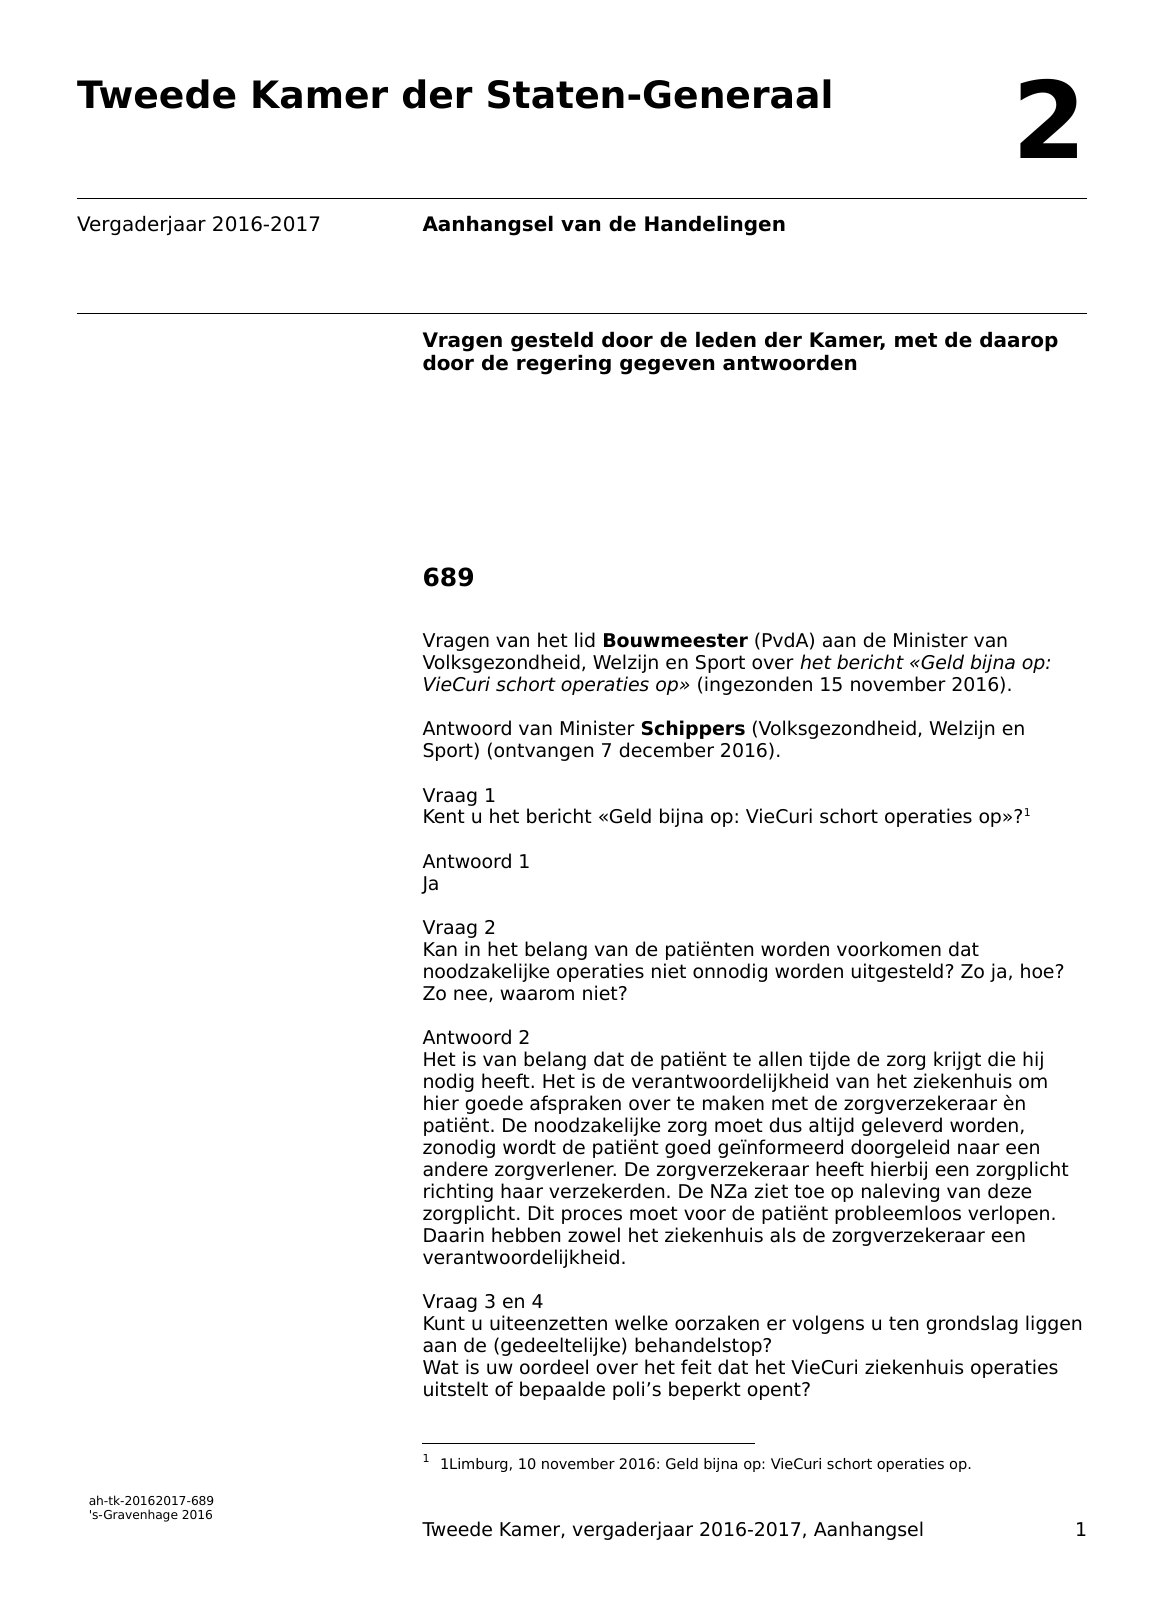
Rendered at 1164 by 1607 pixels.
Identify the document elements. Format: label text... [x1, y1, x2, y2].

text Het is van belang dat de patiënt te allen tijde de zorg krijgt die hij nodig heeft. Het is de verantwoordelijkheid van het ziekenhuis om hier goede afspraken over te maken met de zorgverzekeraar èn patiënt. De noodzakelijke zorg moet dus altijd geleverd worden, zonodig wordt de patiënt goed geïnformeerd doorgeleid naar een andere zorgverlener. De zorgverzekeraar heeft hierbij een zorgplicht richting haar verzekerden. De NZa ziet toe op naleving van deze zorgplicht. Dit proces moet voor de patiënt probleemloos verlopen. Daarin hebben zowel het ziekenhuis als de zorgverzekeraar een verantwoordelijkheid. [422, 1049, 1087, 1269]
table_cell Vergaderjaar 2016-2017 [77, 199, 422, 313]
table_cell Vragen gesteld door de leden der Kamer, met de daarop door de regering gegeven antwoorden [422, 314, 1087, 375]
text Antwoord 2 [422, 1027, 1087, 1049]
text Antwoord 1 [422, 851, 1087, 873]
table_cell [77, 314, 422, 375]
text Vraag 1 [422, 784, 1087, 806]
text Kent u het bericht «Geld bijna op: VieCuri schort operaties op»? [422, 806, 1087, 828]
text Vragen van het lid Bouwmeester (PvdA) aan de Minister van Volksgezondheid, Welzijn en Sport over het bericht «Geld bijna op: VieCuri schort operaties op» (ingezonden 15 november 2016). [422, 630, 1087, 696]
text Ja [422, 873, 1087, 894]
text 's-Gravenhage 2016 [88, 1508, 323, 1522]
text 689 [422, 563, 1087, 592]
text Antwoord van Minister Schippers (Volksgezondheid, Welzijn en Sport) (ontvangen 7 december 2016). [422, 718, 1087, 762]
text Wat is uw oordeel over het feit dat het VieCuri ziekenhuis operaties uitstelt of bepaalde poli’s beperkt opent? [422, 1357, 1087, 1401]
text Vraag 3 en 4 [422, 1291, 1087, 1313]
table_header 2 [886, 59, 1087, 198]
table_cell Aanhangsel van de Handelingen [422, 199, 1087, 313]
text Vraag 2 [422, 917, 1087, 939]
text Kan in het belang van de patiënten worden voorkomen dat noodzakelijke operaties niet onnodig worden uitgesteld? Zo ja, hoe? Zo nee, waarom niet? [422, 939, 1087, 1005]
table_header Tweede Kamer der Staten-Generaal [77, 59, 886, 198]
text Kunt u uiteenzetten welke oorzaken er volgens u ten grondslag liggen aan de (gedeeltelijke) behandelstop? [422, 1313, 1087, 1357]
text 1Limburg, 10 november 2016: Geld bijna op: VieCuri schort operaties op. [422, 1452, 1087, 1474]
text ah-tk-20162017-689 [88, 1494, 323, 1508]
